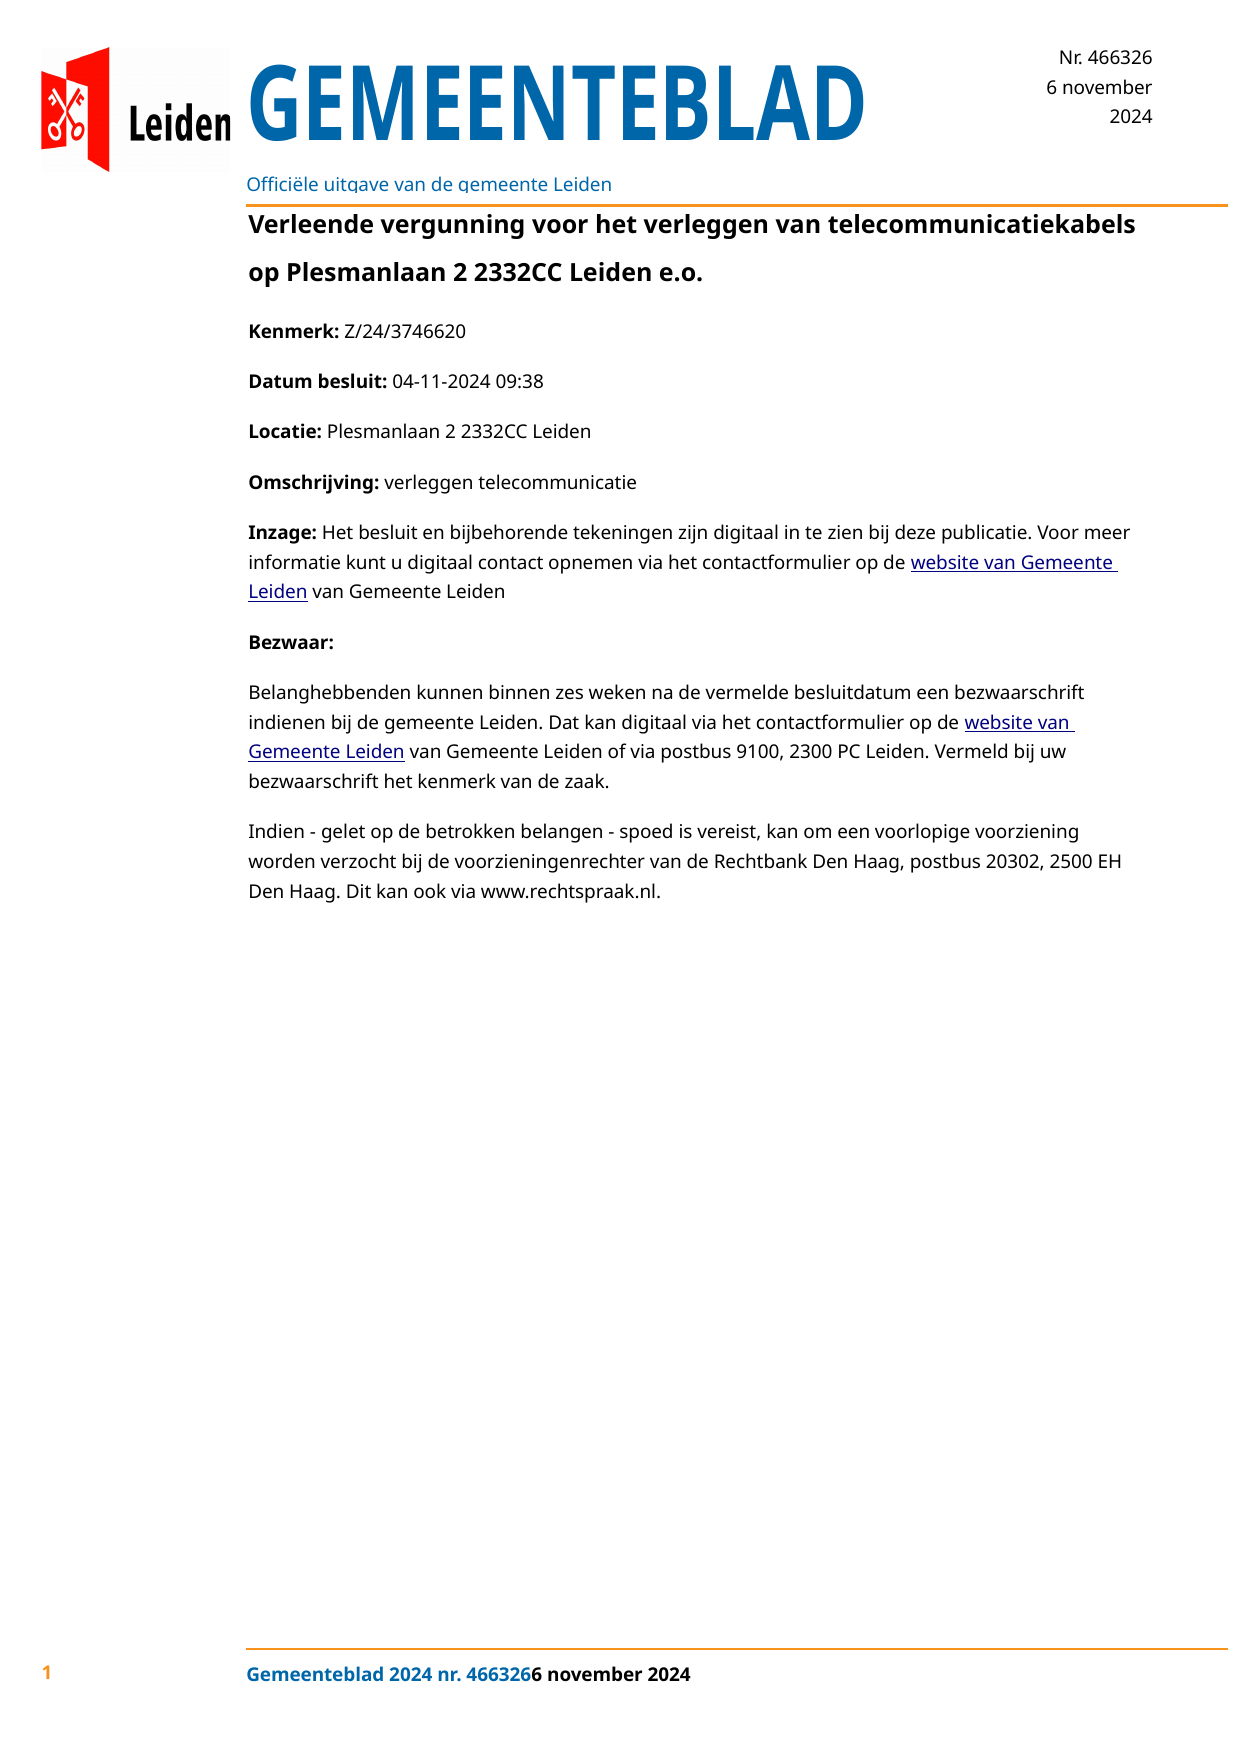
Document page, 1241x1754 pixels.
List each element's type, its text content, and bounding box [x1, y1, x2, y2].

text Locatie: Plesmanlaan 2 2332CC Leiden [248, 419, 1152, 444]
text Omschrijving: verleggen telecommunicatie [248, 469, 1152, 495]
text Indien - gelet op de betrokken belangen - spoed is vereist, kan om een voorlopige voorziening worden verzocht bij de voorzieningenrechter van de Rechtbank Den Haag, postbus 20302, 2500 EH Den Haag. Dit kan ook via www.rechtspraak.nl. [248, 819, 1152, 904]
text Datum besluit: 04-11-2024 09:38 [248, 368, 1152, 394]
text Bezwaar: [248, 629, 1152, 655]
picture [41, 47, 231, 172]
text Kenmerk: Z/24/3746620 [248, 318, 1152, 344]
text Inzage: Het besluit en bijbehorende tekeningen zijn digitaal in te zien bij deze publicatie. Voor meer informatie kunt u digitaal contact opnemen via het contactformulier op de website van Gemeente Leiden van Gemeente Leiden [248, 519, 1152, 604]
text Belanghebbenden kunnen binnen zes weken na de vermelde besluitdatum een bezwaarschrift indienen bij de gemeente Leiden. Dat kan digitaal via het contactformulier op de website van Gemeente Leiden van Gemeente Leiden of via postbus 9100, 2300 PC Leiden. Vermeld bij uw bezwaarschrift het kenmerk van de zaak. [248, 679, 1152, 794]
text Verleende vergunning voor het verleggen van telecommunicatiekabels op Plesmanlaan 2 2332CC Leiden e.o. [248, 207, 1152, 288]
